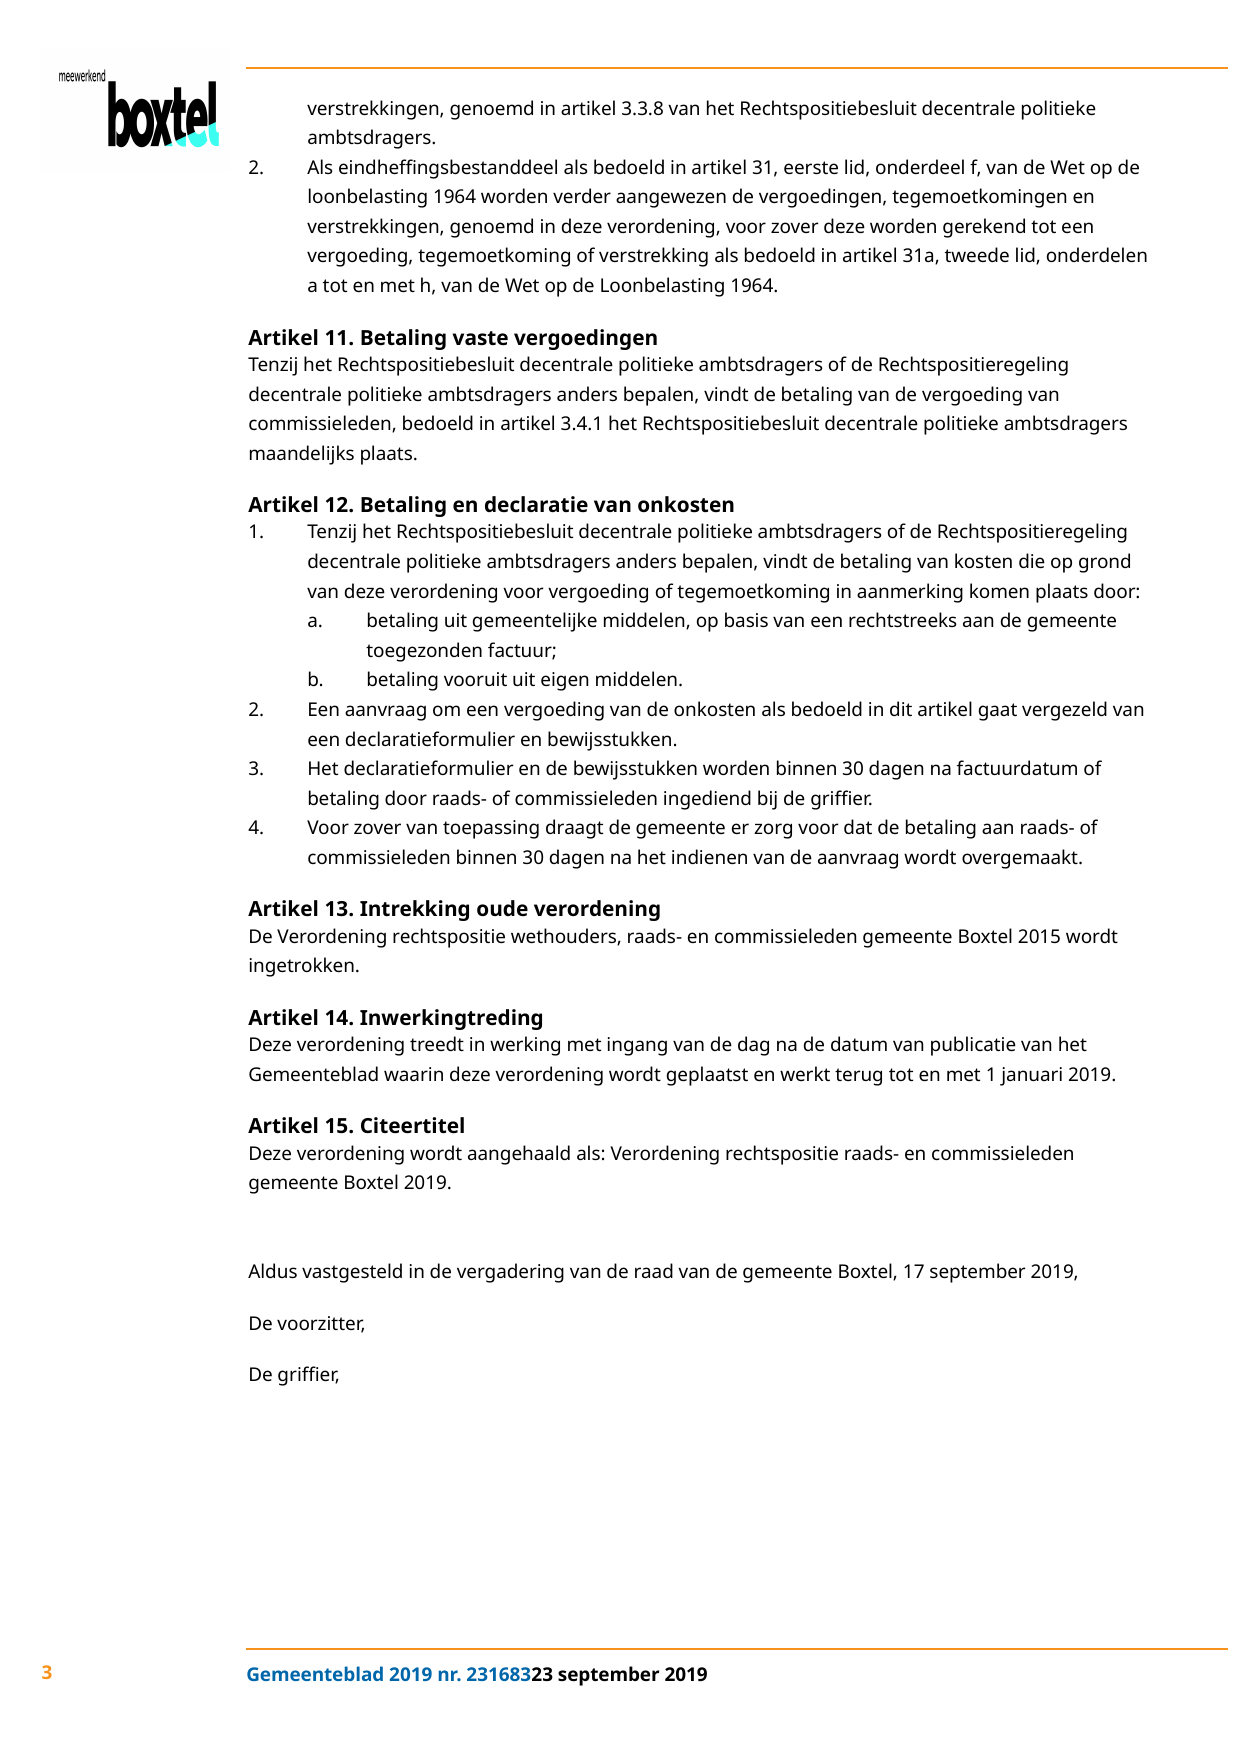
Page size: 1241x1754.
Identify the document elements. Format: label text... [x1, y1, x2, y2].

picture [41, 47, 231, 172]
list Een aanvraag om een vergoeding van de onkosten als bedoeld in dit artikel gaat vergezeld van een declaratieformulier en bewijsstukken. [248, 696, 1152, 752]
list Tenzij het Rechtspositiebesluit decentrale politieke ambtsdragers of de Rechtspositieregeling decentrale politieke ambtsdragers anders bepalen, vindt de betaling van kosten die op grond van deze verordening voor vergoeding of tegemoetkoming in aanmerking komen plaats door: [248, 519, 1152, 604]
list Als eindheffingsbestanddeel als bedoeld in artikel 31, eerste lid, onderdeel f, van de Wet op de loonbelasting 1964 worden verder aangewezen de vergoedingen, tegemoetkomingen en verstrekkingen, genoemd in deze verordening, voor zover deze worden gerekend tot een vergoeding, tegemoetkoming of verstrekking als bedoeld in artikel 31a, tweede lid, onderdelen a tot en met h, van de Wet op de Loonbelasting 1964. [248, 154, 1152, 298]
text Artikel 14. Inwerkingtreding [248, 1003, 1152, 1031]
list betaling uit gemeentelijke middelen, op basis van een rechtstreeks aan de gemeente toegezonden factuur; [307, 607, 1152, 663]
text Aldus vastgesteld in de vergadering van de raad van de gemeente Boxtel, 17 september 2019, [248, 1258, 1152, 1284]
list Het declaratieformulier en de bewijsstukken worden binnen 30 dagen na factuurdatum of betaling door raads- of commissieleden ingediend bij de griffier. [248, 755, 1152, 811]
text Artikel 11. Betaling vaste vergoedingen [248, 323, 1152, 351]
text De voorzitter, [248, 1310, 1152, 1335]
text Artikel 13. Intrekking oude verordening [248, 894, 1152, 923]
text Artikel 15. Citeertitel [248, 1111, 1152, 1140]
text Deze verordening wordt aangehaald als: Verordening rechtspositie raads- en commissieleden gemeente Boxtel 2019. [248, 1140, 1152, 1195]
text Tenzij het Rechtspositiebesluit decentrale politieke ambtsdragers of de Rechtspositieregeling decentrale politieke ambtsdragers anders bepalen, vindt de betaling van de vergoeding van commissieleden, bedoeld in artikel 3.4.1 het Rechtspositiebesluit decentrale politieke ambtsdragers maandelijks plaats. [248, 351, 1152, 466]
text De griffier, [248, 1361, 1152, 1387]
list Voor zover van toepassing draagt de gemeente er zorg voor dat de betaling aan raads- of commissieleden binnen 30 dagen na het indienen van de aanvraag wordt overgemaakt. [248, 814, 1152, 870]
text De Verordening rechtspositie wethouders, raads- en commissieleden gemeente Boxtel 2015 wordt ingetrokken. [248, 923, 1152, 978]
list verstrekkingen, genoemd in artikel 3.3.8 van het Rechtspositiebesluit decentrale politieke ambtsdragers. [248, 95, 1152, 150]
text Deze verordening treedt in werking met ingang van de dag na de datum van publicatie van het Gemeenteblad waarin deze verordening wordt geplaatst en werkt terug tot en met 1 januari 2019. [248, 1031, 1152, 1087]
text Artikel 12. Betaling en declaratie van onkosten [248, 490, 1152, 519]
list betaling vooruit uit eigen middelen. [307, 667, 1152, 692]
